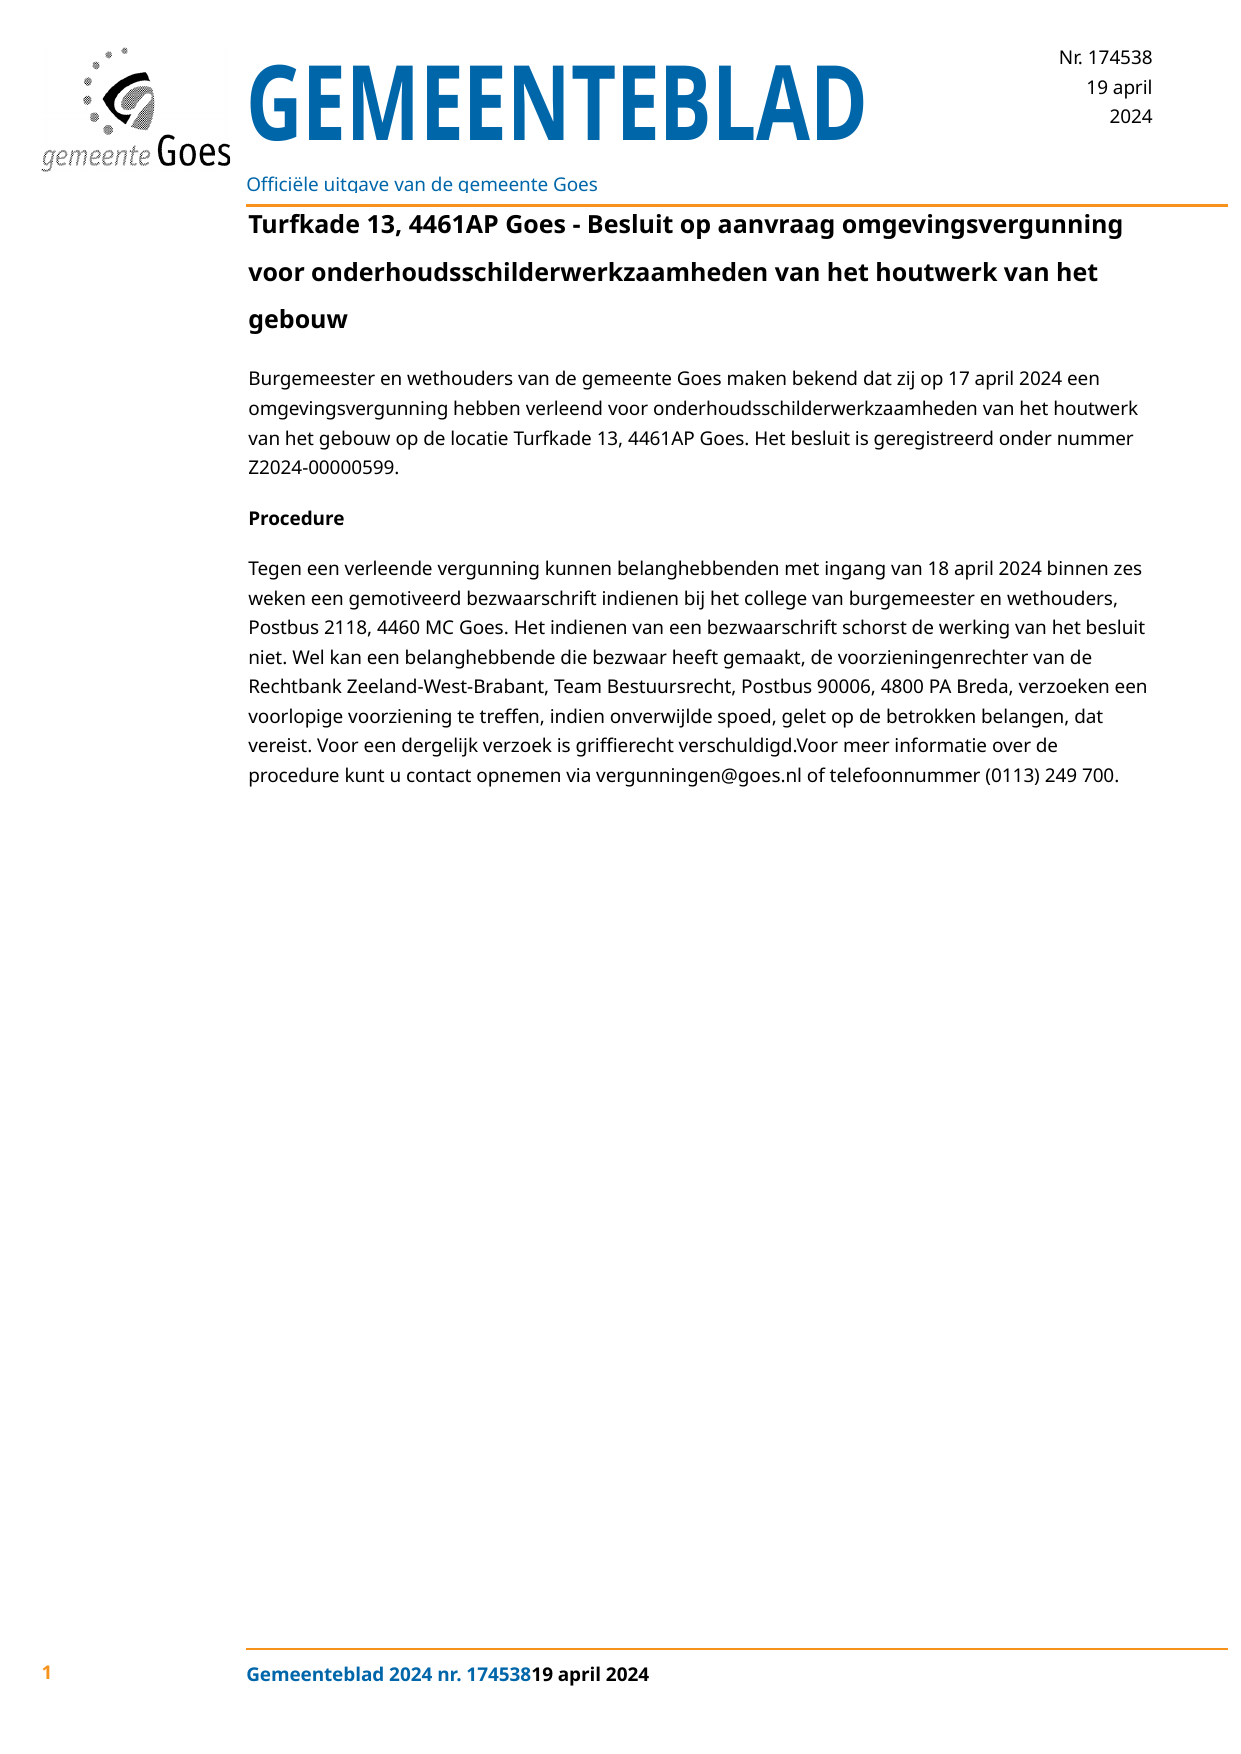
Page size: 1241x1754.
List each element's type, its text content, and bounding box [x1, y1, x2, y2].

text Turfkade 13, 4461AP Goes - Besluit op aanvraag omgevingsvergunning voor onderhoudsschilderwerkzaamheden van het houtwerk van het gebouw [248, 207, 1152, 336]
picture [41, 47, 231, 172]
text Burgemeester en wethouders van de gemeente Goes maken bekend dat zij op 17 april 2024 een omgevingsvergunning hebben verleend voor onderhoudsschilderwerkzaamheden van het houtwerk van het gebouw op de locatie Turfkade 13, 4461AP Goes. Het besluit is geregistreerd onder nummer Z2024-00000599. [248, 366, 1152, 480]
text Tegen een verleende vergunning kunnen belanghebbenden met ingang van 18 april 2024 binnen zes weken een gemotiveerd bezwaarschrift indienen bij het college van burgemeester en wethouders, Postbus 2118, 4460 MC Goes. Het indienen van een bezwaarschrift schorst de werking van het besluit niet. Wel kan een belanghebbende die bezwaar heeft gemaakt, de voorzieningenrechter van de Rechtbank Zeeland-West-Brabant, Team Bestuursrecht, Postbus 90006, 4800 PA Breda, verzoeken een voorlopige voorziening te treffen, indien onverwijlde spoed, gelet op de betrokken belangen, dat vereist. Voor een dergelijk verzoek is griffierecht verschuldigd.Voor meer informatie over de procedure kunt u contact opnemen via vergunningen@goes.nl of telefoonnummer (0113) 249 700. [248, 555, 1152, 788]
text Procedure [248, 505, 1152, 530]
